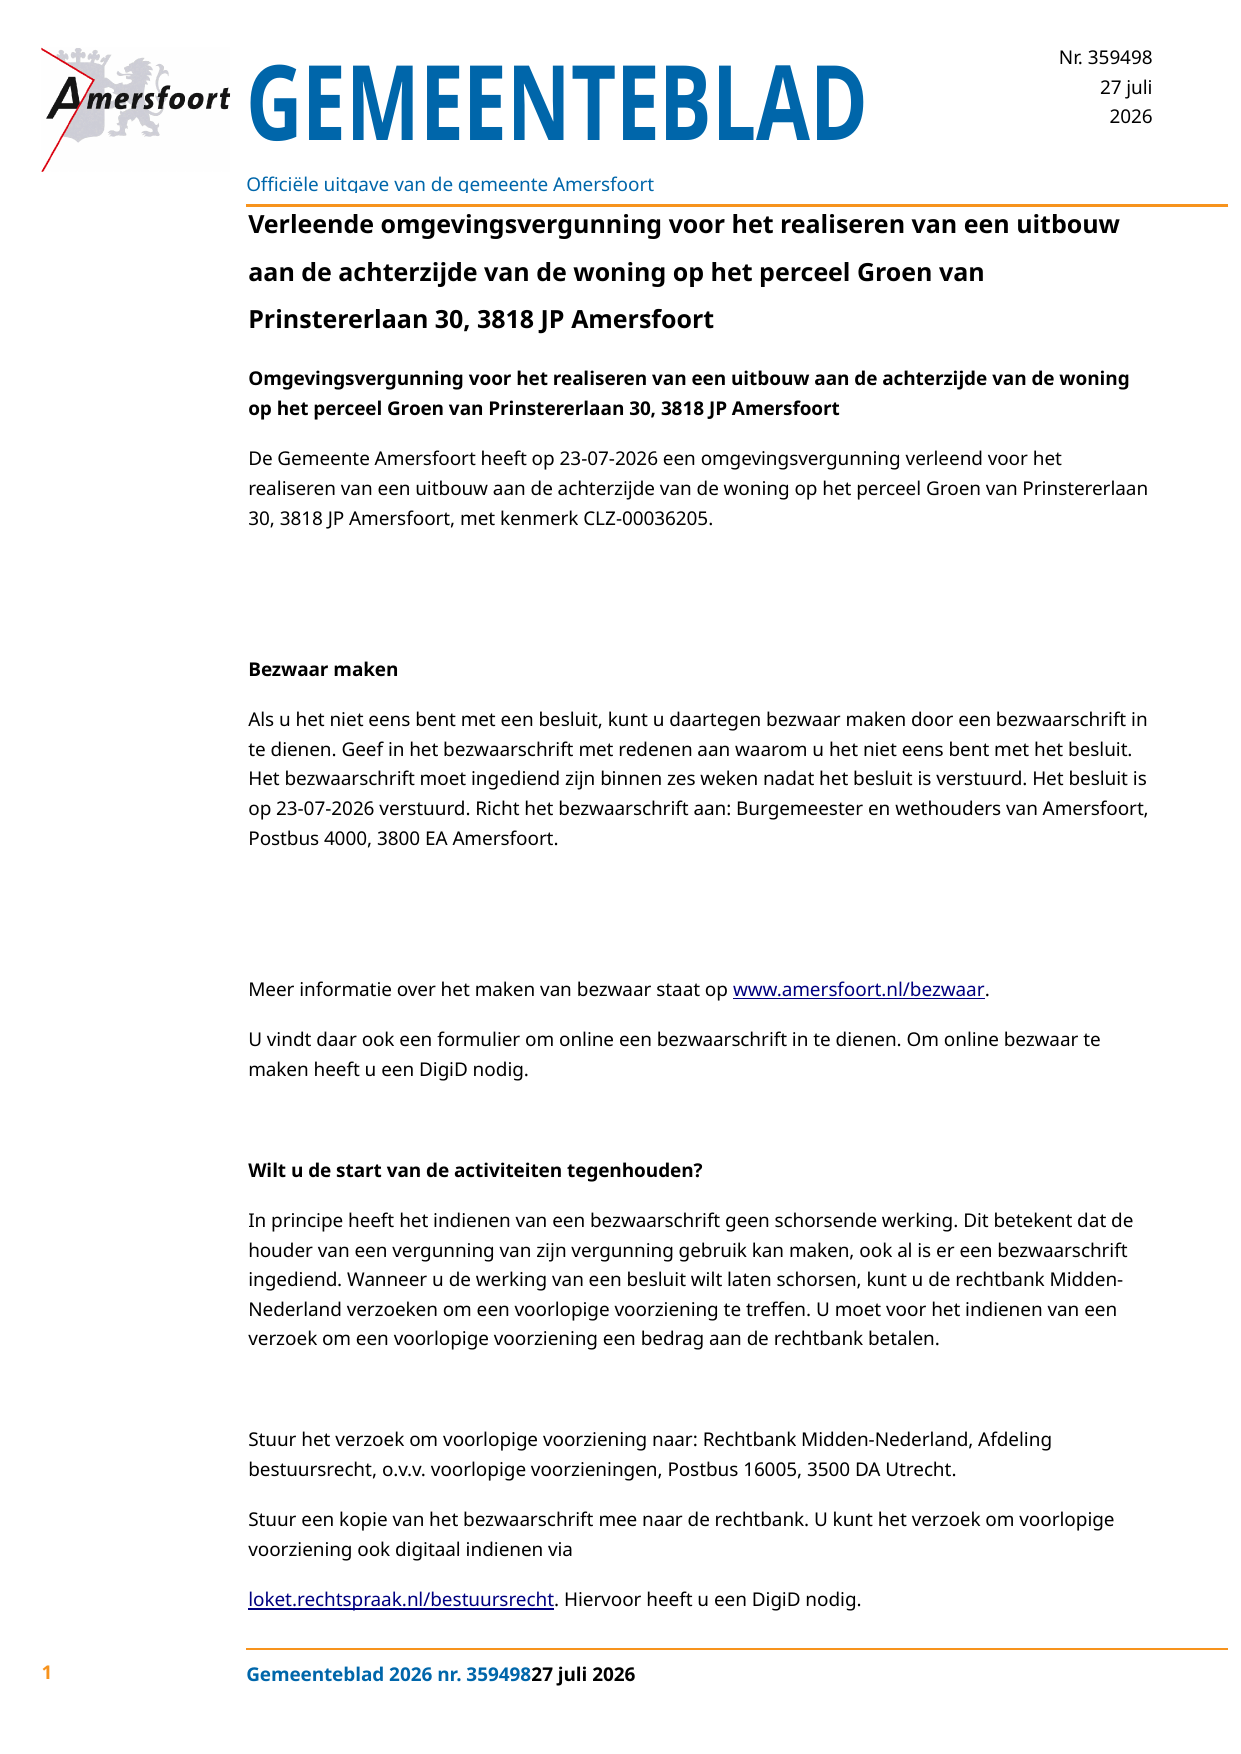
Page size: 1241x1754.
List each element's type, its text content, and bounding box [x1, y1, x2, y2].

text loket.rechtspraak.nl/bestuursrecht. Hiervoor heeft u een DigiD nodig. [248, 1586, 1152, 1612]
picture [41, 47, 231, 172]
text Als u het niet eens bent met een besluit, kunt u daartegen bezwaar maken door een bezwaarschrift in te dienen. Geef in het bezwaarschrift met redenen aan waarom u het niet eens bent met het besluit. Het bezwaarschrift moet ingediend zijn binnen zes weken nadat het besluit is verstuurd. Het besluit is op 23-07-2026 verstuurd. Richt het bezwaarschrift aan: Burgemeester en wethouders van Amersfoort, Postbus 4000, 3800 EA Amersfoort. [248, 706, 1152, 850]
text Bezwaar maken [248, 656, 1152, 682]
text De Gemeente Amersfoort heeft op 23-07-2026 een omgevingsvergunning verleend voor het realiseren van een uitbouw aan de achterzijde van de woning op het perceel Groen van Prinstererlaan 30, 3818 JP Amersfoort, met kenmerk CLZ-00036205. [248, 446, 1152, 530]
text Verleende omgevingsvergunning voor het realiseren van een uitbouw aan de achterzijde van de woning op het perceel Groen van Prinstererlaan 30, 3818 JP Amersfoort [248, 207, 1152, 336]
text Wilt u de start van de activiteiten tegenhouden? [248, 1157, 1152, 1182]
text Stuur het verzoek om voorlopige voorziening naar: Rechtbank Midden-Nederland, Afdeling bestuursrecht, o.v.v. voorlopige voorzieningen, Postbus 16005, 3500 DA Utrecht. [248, 1426, 1152, 1482]
text U vindt daar ook een formulier om online een bezwaarschrift in te dienen. Om online bezwaar te maken heeft u een DigiD nodig. [248, 1026, 1152, 1082]
text Meer informatie over het maken van bezwaar staat op www.amersfoort.nl/bezwaar. [248, 976, 1152, 1002]
text Omgevingsvergunning voor het realiseren van een uitbouw aan de achterzijde van de woning op het perceel Groen van Prinstererlaan 30, 3818 JP Amersfoort [248, 366, 1152, 421]
text Stuur een kopie van het bezwaarschrift mee naar de rechtbank. U kunt het verzoek om voorlopige voorziening ook digitaal indienen via [248, 1506, 1152, 1562]
text In principe heeft het indienen van een bezwaarschrift geen schorsende werking. Dit betekent dat de houder van een vergunning van zijn vergunning gebruik kan maken, ook al is er een bezwaarschrift ingediend. Wanneer u de werking van een besluit wilt laten schorsen, kunt u de rechtbank Midden-Nederland verzoeken om een voorlopige voorziening te treffen. U moet voor het indienen van een verzoek om een voorlopige voorziening een bedrag aan de rechtbank betalen. [248, 1207, 1152, 1351]
